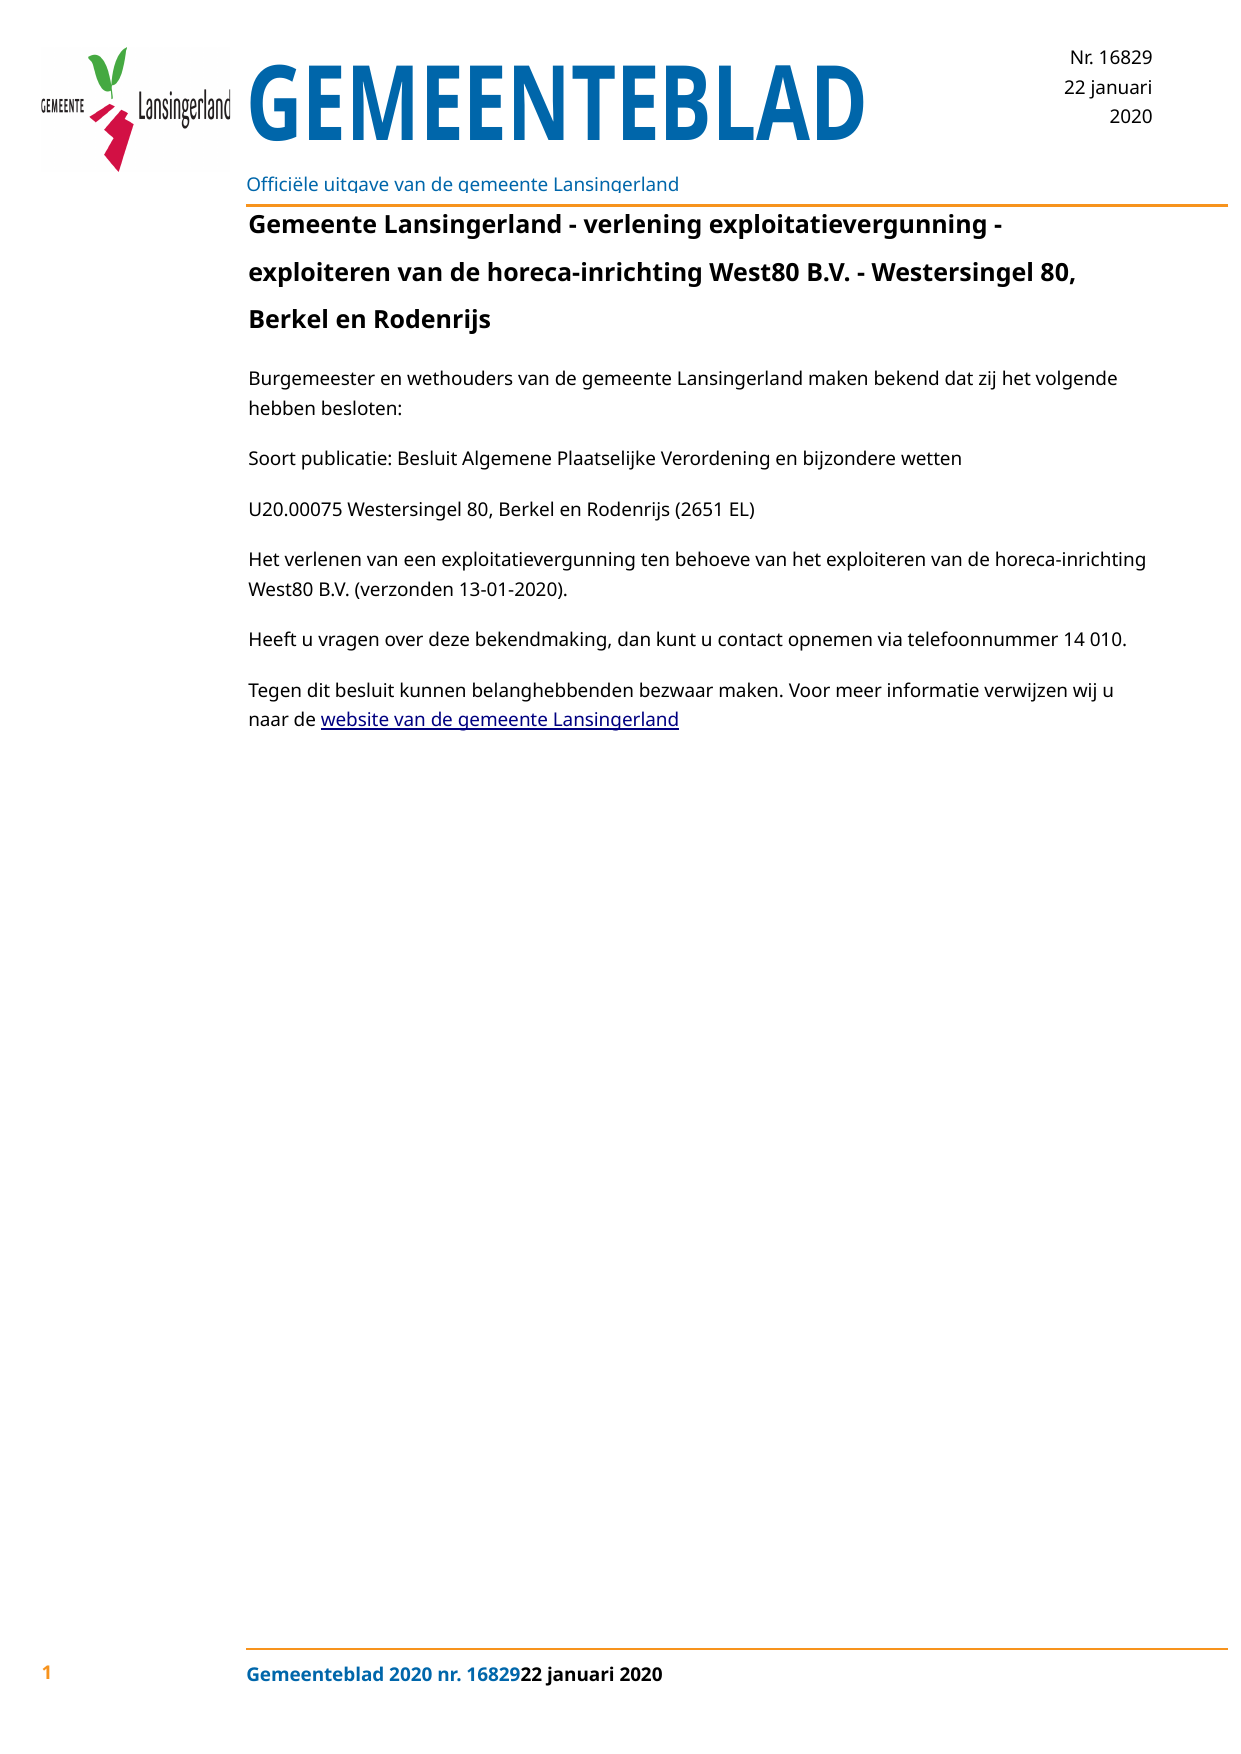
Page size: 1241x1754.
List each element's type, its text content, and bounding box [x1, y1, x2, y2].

text Soort publicatie: Besluit Algemene Plaatselijke Verordening en bijzondere wetten [248, 446, 1152, 471]
text Gemeente Lansingerland - verlening exploitatievergunning - exploiteren van de horeca-inrichting West80 B.V. - Westersingel 80, Berkel en Rodenrijs [248, 207, 1152, 336]
text Burgemeester en wethouders van de gemeente Lansingerland maken bekend dat zij het volgende hebben besloten: [248, 366, 1152, 421]
text U20.00075 Westersingel 80, Berkel en Rodenrijs (2651 EL) [248, 496, 1152, 522]
text Heeft u vragen over deze bekendmaking, dan kunt u contact opnemen via telefoonnummer 14 010. [248, 626, 1152, 652]
text Het verlenen van een exploitatievergunning ten behoeve van het exploiteren van de horeca-inrichting West80 B.V. (verzonden 13-01-2020). [248, 546, 1152, 602]
text Tegen dit besluit kunnen belanghebbenden bezwaar maken. Voor meer informatie verwijzen wij u naar de website van de gemeente Lansingerland [248, 677, 1152, 732]
picture [41, 47, 231, 172]
